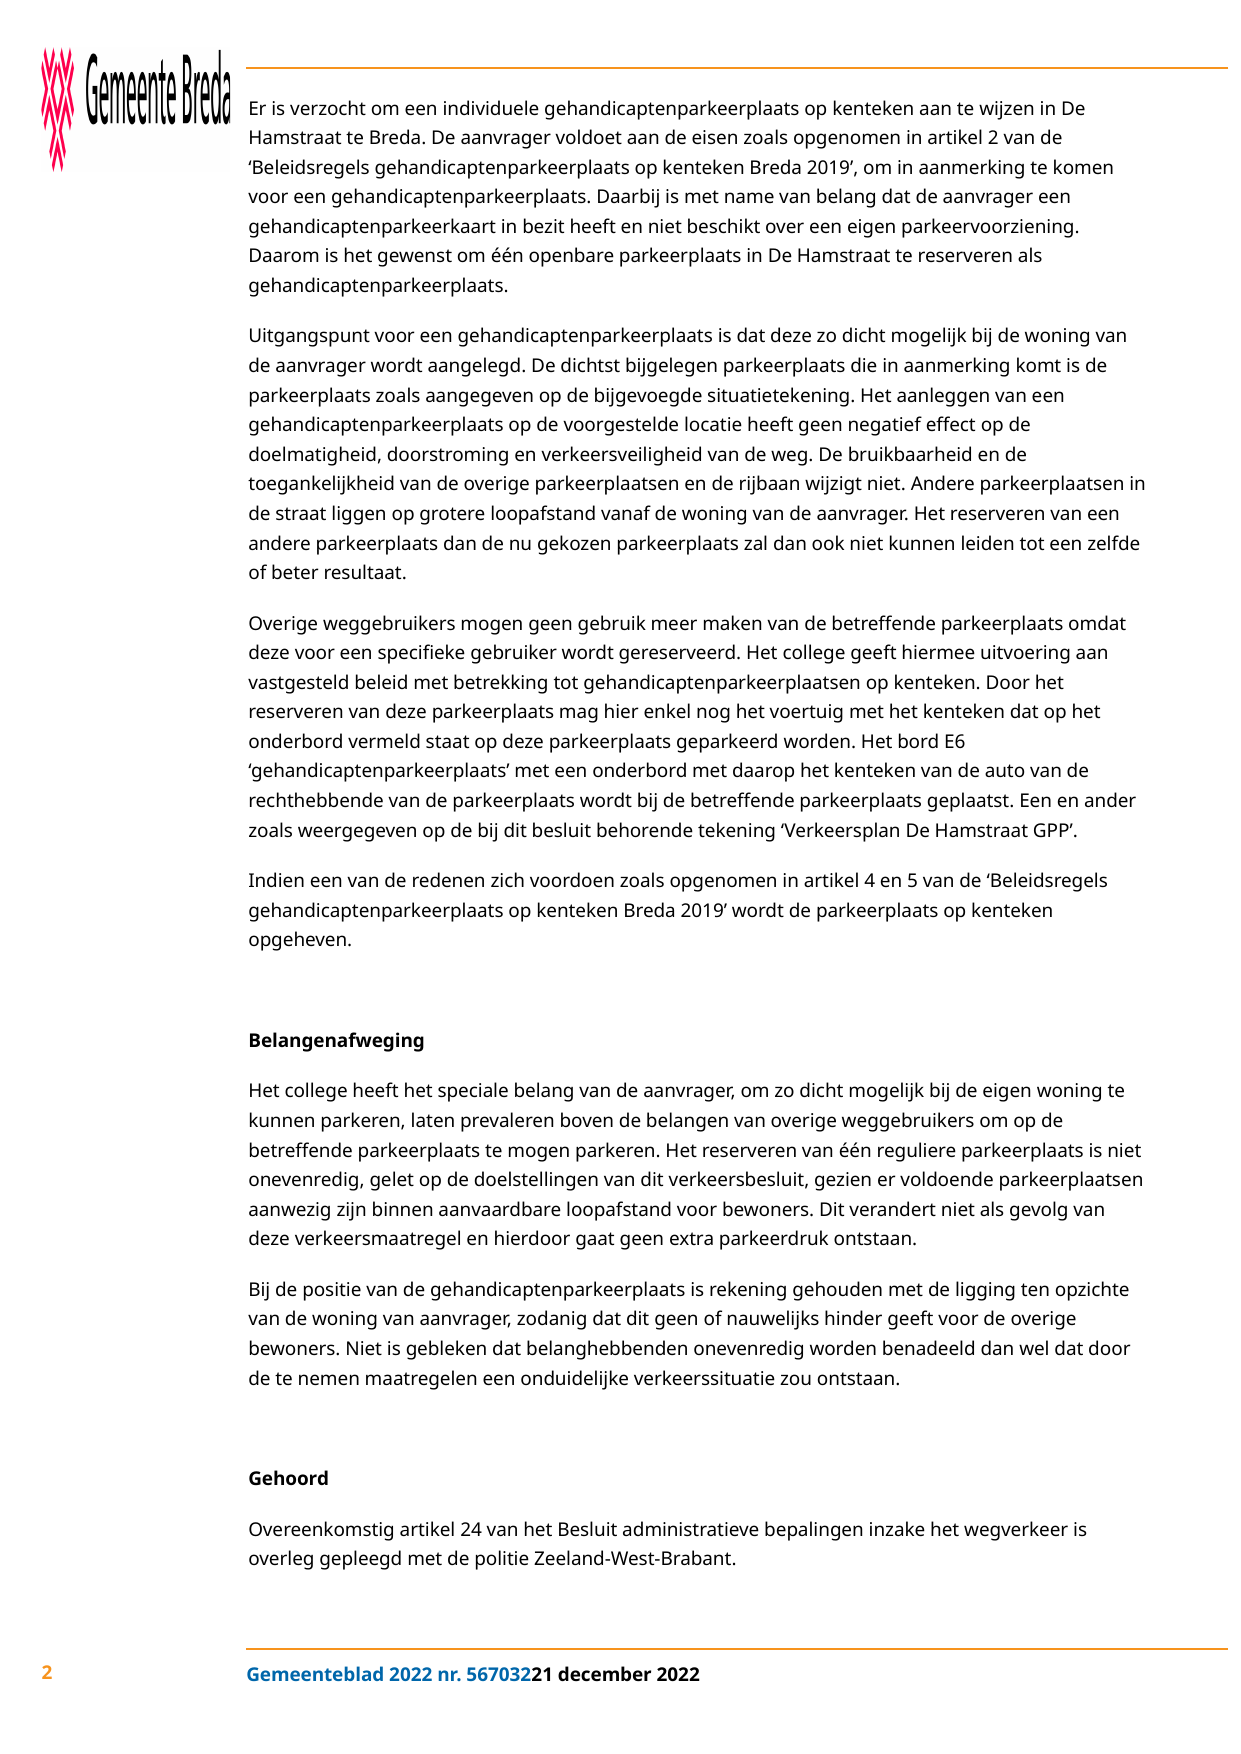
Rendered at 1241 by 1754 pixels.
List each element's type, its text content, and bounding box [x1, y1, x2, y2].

text Overeenkomstig artikel 24 van het Besluit administratieve bepalingen inzake het wegverkeer is overleg gepleegd met de politie Zeeland-West-Brabant. [248, 1516, 1152, 1571]
text Indien een van de redenen zich voordoen zoals opgenomen in artikel 4 en 5 van de ‘Beleidsregels gehandicaptenparkeerplaats op kenteken Breda 2019’ wordt de parkeerplaats op kenteken opgeheven. [248, 867, 1152, 952]
text Uitgangspunt voor een gehandicaptenparkeerplaats is dat deze zo dicht mogelijk bij de woning van de aanvrager wordt aangelegd. De dichtst bijgelegen parkeerplaats die in aanmerking komt is de parkeerplaats zoals aangegeven op de bijgevoegde situatietekening. Het aanleggen van een gehandicaptenparkeerplaats op de voorgestelde locatie heeft geen negatief effect op de doelmatigheid, doorstroming en verkeersveiligheid van de weg. De bruikbaarheid en de toegankelijkheid van de overige parkeerplaatsen en de rijbaan wijzigt niet. Andere parkeerplaatsen in de straat liggen op grotere loopafstand vanaf de woning van de aanvrager. Het reserveren van een andere parkeerplaats dan de nu gekozen parkeerplaats zal dan ook niet kunnen leiden tot een zelfde of beter resultaat. [248, 323, 1152, 585]
text Het college heeft het speciale belang van de aanvrager, om zo dicht mogelijk bij de eigen woning te kunnen parkeren, laten prevaleren boven de belangen van overige weggebruikers om op de betreffende parkeerplaats te mogen parkeren. Het reserveren van één reguliere parkeerplaats is niet onevenredig, gelet op de doelstellingen van dit verkeersbesluit, gezien er voldoende parkeerplaatsen aanwezig zijn binnen aanvaardbare loopafstand voor bewoners. Dit verandert niet als gevolg van deze verkeersmaatregel en hierdoor gaat geen extra parkeerdruk ontstaan. [248, 1078, 1152, 1251]
text Belangenafweging [248, 1027, 1152, 1053]
picture [41, 47, 231, 172]
text Gehoord [248, 1466, 1152, 1491]
text Overige weggebruikers mogen geen gebruik meer maken van de betreffende parkeerplaats omdat deze voor een specifieke gebruiker wordt gereserveerd. Het college geeft hiermee uitvoering aan vastgesteld beleid met betrekking tot gehandicaptenparkeerplaatsen op kenteken. Door het reserveren van deze parkeerplaats mag hier enkel nog het voertuig met het kenteken dat op het onderbord vermeld staat op deze parkeerplaats geparkeerd worden. Het bord E6 ‘gehandicaptenparkeerplaats’ met een onderbord met daarop het kenteken van de auto van de rechthebbende van de parkeerplaats wordt bij de betreffende parkeerplaats geplaatst. Een en ander zoals weergegeven op de bij dit besluit behorende tekening ‘Verkeersplan De Hamstraat GPP’. [248, 610, 1152, 843]
text Bij de positie van de gehandicaptenparkeerplaats is rekening gehouden met de ligging ten opzichte van de woning van aanvrager, zodanig dat dit geen of nauwelijks hinder geeft voor de overige bewoners. Niet is gebleken dat belanghebbenden onevenredig worden benadeeld dan wel dat door de te nemen maatregelen een onduidelijke verkeerssituatie zou ontstaan. [248, 1276, 1152, 1391]
text Er is verzocht om een individuele gehandicaptenparkeerplaats op kenteken aan te wijzen in De Hamstraat te Breda. De aanvrager voldoet aan de eisen zoals opgenomen in artikel 2 van de ‘Beleidsregels gehandicaptenparkeerplaats op kenteken Breda 2019’, om in aanmerking te komen voor een gehandicaptenparkeerplaats. Daarbij is met name van belang dat de aanvrager een gehandicaptenparkeerkaart in bezit heeft en niet beschikt over een eigen parkeervoorziening. Daarom is het gewenst om één openbare parkeerplaats in De Hamstraat te reserveren als gehandicaptenparkeerplaats. [248, 95, 1152, 298]
